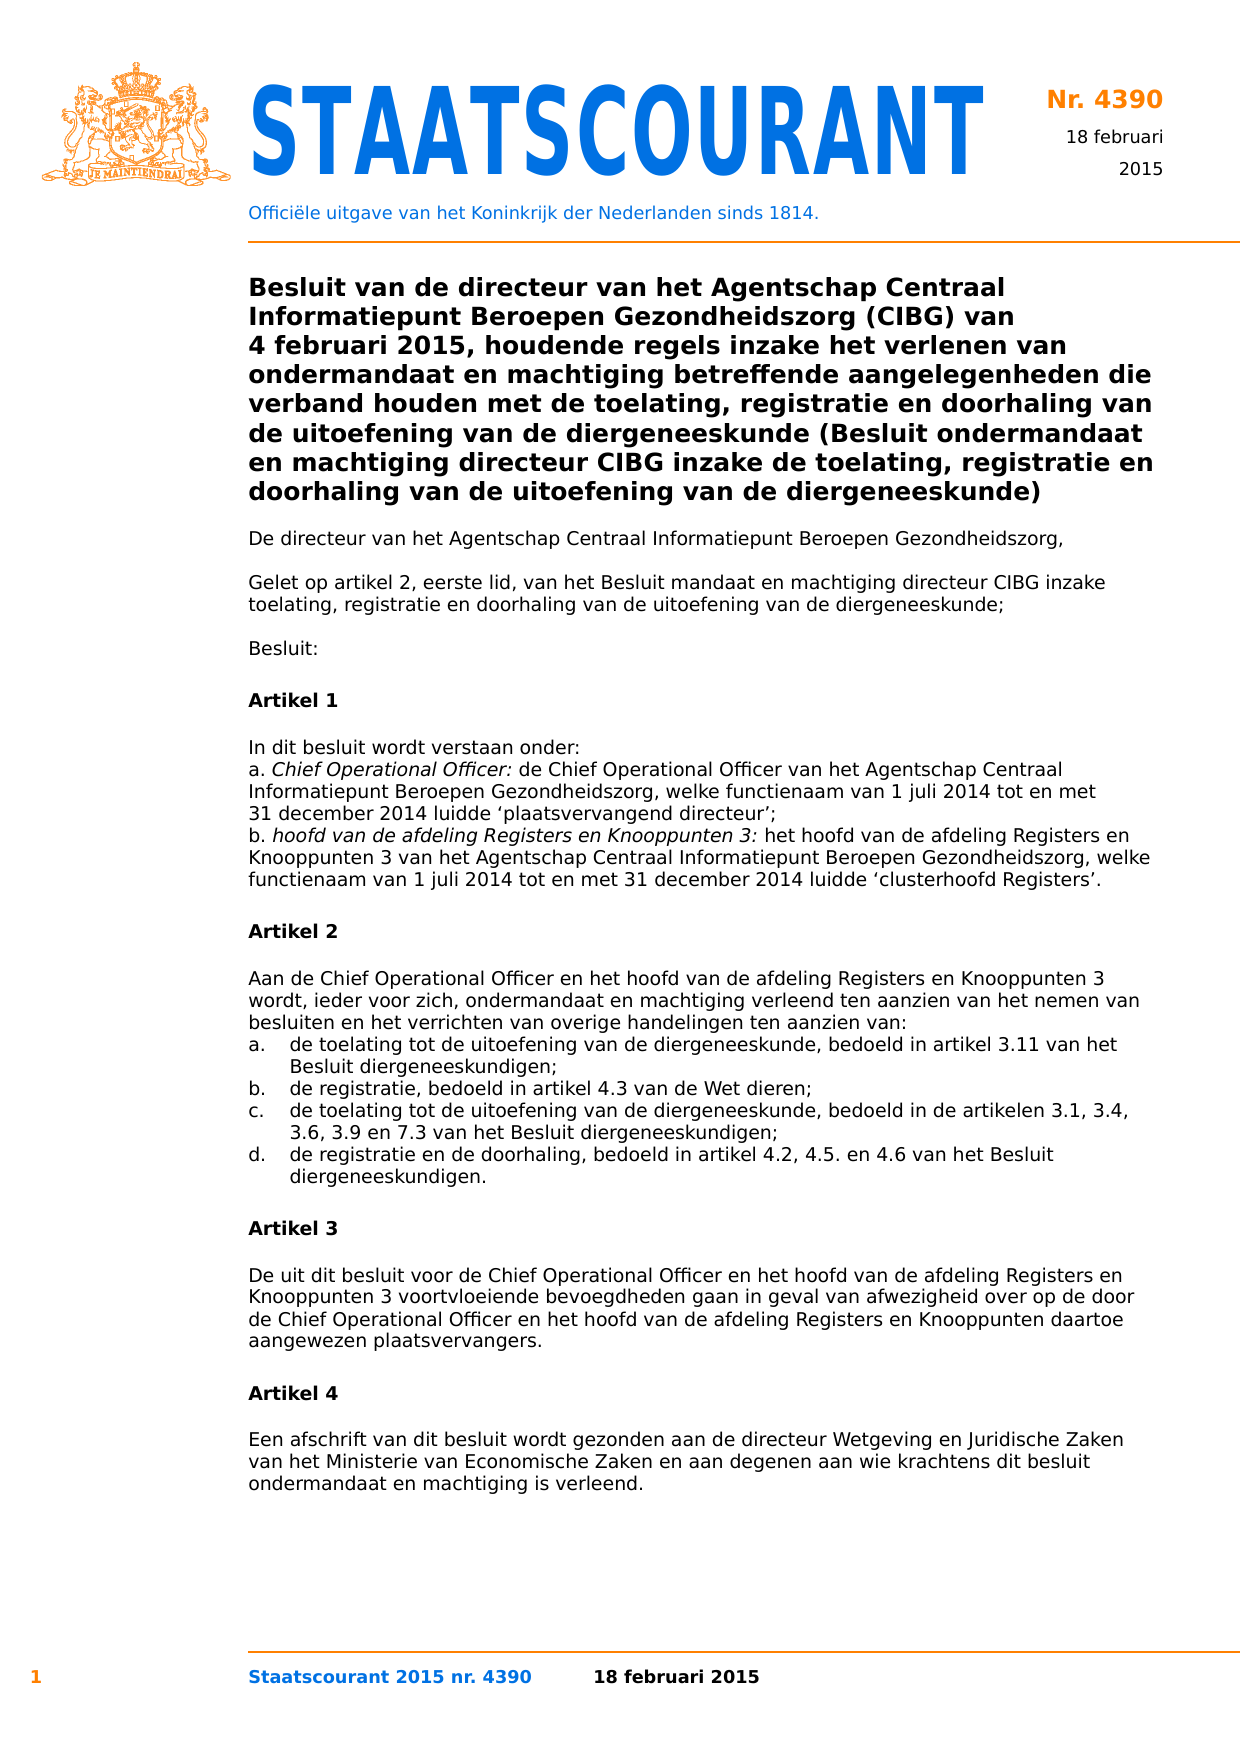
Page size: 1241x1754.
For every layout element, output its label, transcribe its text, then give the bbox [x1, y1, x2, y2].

table_cell 18 februari [998, 121, 1240, 153]
subtitle Artikel 4 [248, 1382, 1163, 1404]
subtitle Besluit van de directeur van het Agentschap Centraal Informatiepunt Beroepen Gezondheidszorg (CIBG) van 4 februari 2015, houdende regels inzake het verlenen van ondermandaat en machtiging betreffende aangelegenheden die verband houden met de toelating, registratie en doorhaling van de uitoefening van de diergeneeskunde (Besluit ondermandaat en machtiging directeur CIBG inzake de toelating, registratie en doorhaling van de uitoefening van de diergeneeskunde) [248, 273, 1163, 506]
picture [41, 62, 231, 186]
table_header Nr. 4390 [998, 62, 1240, 121]
text Besluit: [248, 638, 1163, 660]
text In dit besluit wordt verstaan onder: [248, 737, 1163, 759]
text De uit dit besluit voor de Chief Operational Officer en het hoofd van de afdeling Registers en Knooppunten 3 voortvloeiende bevoegdheden gaan in geval van afwezigheid over op de door de Chief Operational Officer en het hoofd van de afdeling Registers en Knooppunten daartoe aangewezen plaatsvervangers. [248, 1264, 1163, 1352]
text a. Chief Operational Officer: de Chief Operational Officer van het Agentschap Centraal Informatiepunt Beroepen Gezondheidszorg, welke functienaam van 1 juli 2014 tot en met 31 december 2014 luidde ‘plaatsvervangend directeur’; [248, 759, 1163, 825]
table_header STAATSCOURANT [248, 62, 998, 203]
text Aan de Chief Operational Officer en het hoofd van de afdeling Registers en Knooppunten 3 wordt, ieder voor zich, ondermandaat en machtiging verleend ten aanzien van het nemen van besluiten en het verrichten van overige handelingen ten aanzien van: [248, 968, 1163, 1034]
subtitle Artikel 3 [248, 1217, 1163, 1239]
text b. hoofd van de afdeling Registers en Knooppunten 3: het hoofd van de afdeling Registers en Knooppunten 3 van het Agentschap Centraal Informatiepunt Beroepen Gezondheidszorg, welke functienaam van 1 juli 2014 tot en met 31 december 2014 luidde ‘clusterhoofd Registers’. [248, 825, 1163, 891]
table_cell 2015 [998, 153, 1240, 203]
subtitle Artikel 2 [248, 921, 1163, 943]
text Een afschrift van dit besluit wordt gezonden aan de directeur Wetgeving en Juridische Zaken van het Ministerie van Economische Zaken en aan degenen aan wie krachtens dit besluit ondermandaat en machtiging is verleend. [248, 1429, 1163, 1495]
table_cell Officiële uitgave van het Koninkrijk der Nederlanden sinds 1814. [248, 203, 1240, 241]
text a. de toelating tot de uitoefening van de diergeneeskunde, bedoeld in artikel 3.11 van het Besluit diergeneeskundigen; [248, 1034, 1163, 1078]
text d. de registratie en de doorhaling, bedoeld in artikel 4.2, 4.5. en 4.6 van het Besluit diergeneeskundigen. [248, 1143, 1163, 1187]
text b. de registratie, bedoeld in artikel 4.3 van de Wet dieren; [248, 1078, 1163, 1099]
text Gelet op artikel 2, eerste lid, van het Besluit mandaat en machtiging directeur CIBG inzake toelating, registratie en doorhaling van de uitoefening van de diergeneeskunde; [248, 572, 1163, 616]
text c. de toelating tot de uitoefening van de diergeneeskunde, bedoeld in de artikelen 3.1, 3.4, 3.6, 3.9 en 7.3 van het Besluit diergeneeskundigen; [248, 1099, 1163, 1143]
text De directeur van het Agentschap Centraal Informatiepunt Beroepen Gezondheidszorg, [248, 528, 1163, 550]
table_header [25, 62, 248, 241]
subtitle Artikel 1 [248, 690, 1163, 712]
